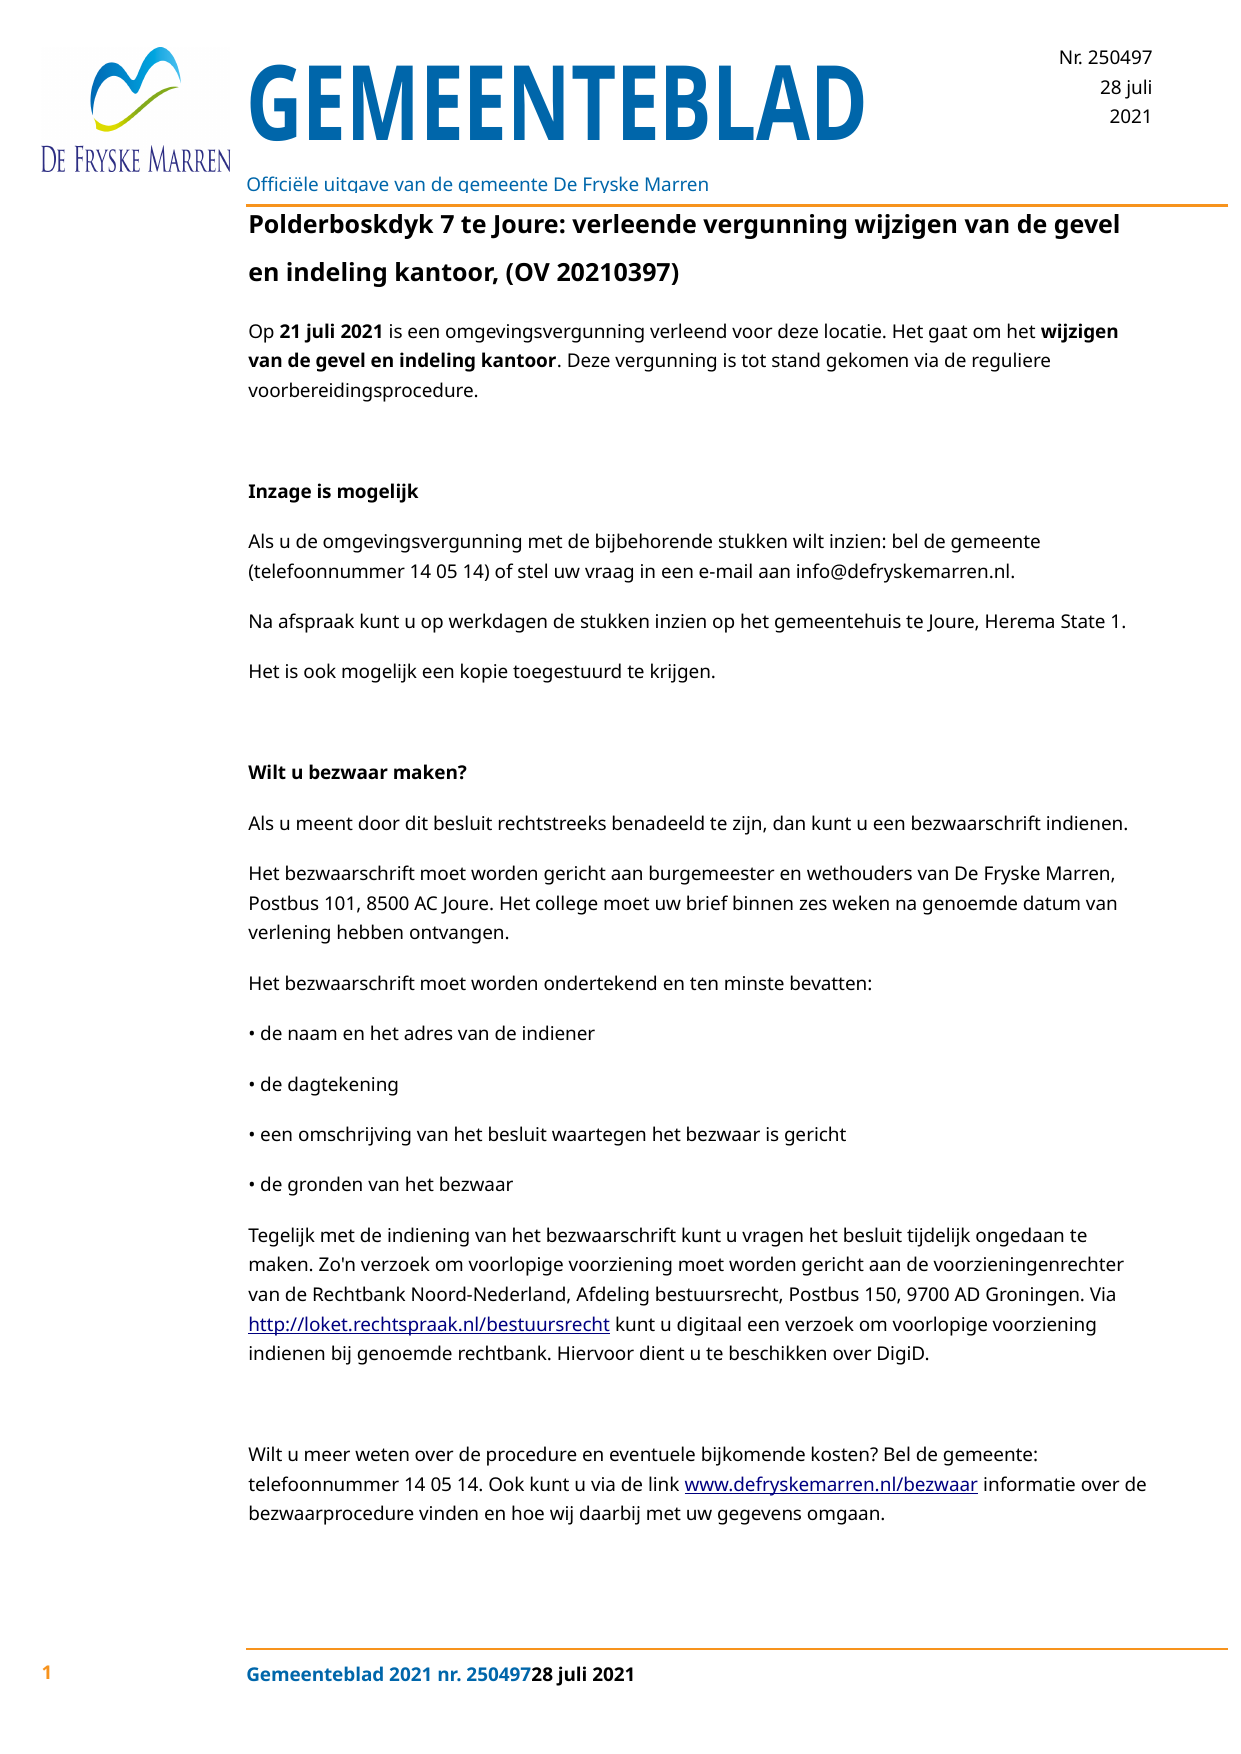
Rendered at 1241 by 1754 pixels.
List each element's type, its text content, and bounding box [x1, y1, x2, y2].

text Inzage is mogelijk [248, 478, 1152, 504]
text Het bezwaarschrift moet worden gericht aan burgemeester en wethouders van De Fryske Marren, Postbus 101, 8500 AC Joure. Het college moet uw brief binnen zes weken na genoemde datum van verlening hebben ontvangen. [248, 860, 1152, 945]
text Als u meent door dit besluit rechtstreeks benadeeld te zijn, dan kunt u een bezwaarschrift indienen. [248, 810, 1152, 836]
text • de gronden van het bezwaar [248, 1172, 1152, 1197]
text • de naam en het adres van de indiener [248, 1020, 1152, 1046]
text • een omschrijving van het besluit waartegen het bezwaar is gericht [248, 1121, 1152, 1147]
text Op 21 juli 2021 is een omgevingsvergunning verleend voor deze locatie. Het gaat om het wijzigen van de gevel en indeling kantoor. Deze vergunning is tot stand gekomen via de reguliere voorbereidingsprocedure. [248, 318, 1152, 403]
text Als u de omgevingsvergunning met de bijbehorende stukken wilt inzien: bel de gemeente (telefoonnummer 14 05 14) of stel uw vraag in een e-mail aan info@defryskemarren.nl. [248, 528, 1152, 584]
text Het is ook mogelijk een kopie toegestuurd te krijgen. [248, 659, 1152, 684]
text • de dagtekening [248, 1071, 1152, 1097]
text Wilt u bezwaar maken? [248, 759, 1152, 785]
text Wilt u meer weten over de procedure en eventuele bijkomende kosten? Bel de gemeente: telefoonnummer 14 05 14. Ook kunt u via de link www.defryskemarren.nl/bezwaar informatie over de bezwaarprocedure vinden en hoe wij daarbij met uw gegevens omgaan. [248, 1441, 1152, 1526]
text Het bezwaarschrift moet worden ondertekend en ten minste bevatten: [248, 970, 1152, 996]
picture [41, 47, 231, 172]
text Na afspraak kunt u op werkdagen de stukken inzien op het gemeentehuis te Joure, Herema State 1. [248, 608, 1152, 634]
text Tegelijk met de indiening van het bezwaarschrift kunt u vragen het besluit tijdelijk ongedaan te maken. Zo'n verzoek om voorlopige voorziening moet worden gericht aan de voorzieningenrechter van de Rechtbank Noord-Nederland, Afdeling bestuursrecht, Postbus 150, 9700 AD Groningen. Via http://loket.rechtspraak.nl/bestuursrecht kunt u digitaal een verzoek om voorlopige voorziening indienen bij genoemde rechtbank. Hiervoor dient u te beschikken over DigiD. [248, 1222, 1152, 1366]
text Polderboskdyk 7 te Joure: verleende vergunning wijzigen van de gevel en indeling kantoor, (OV 20210397) [248, 207, 1152, 288]
